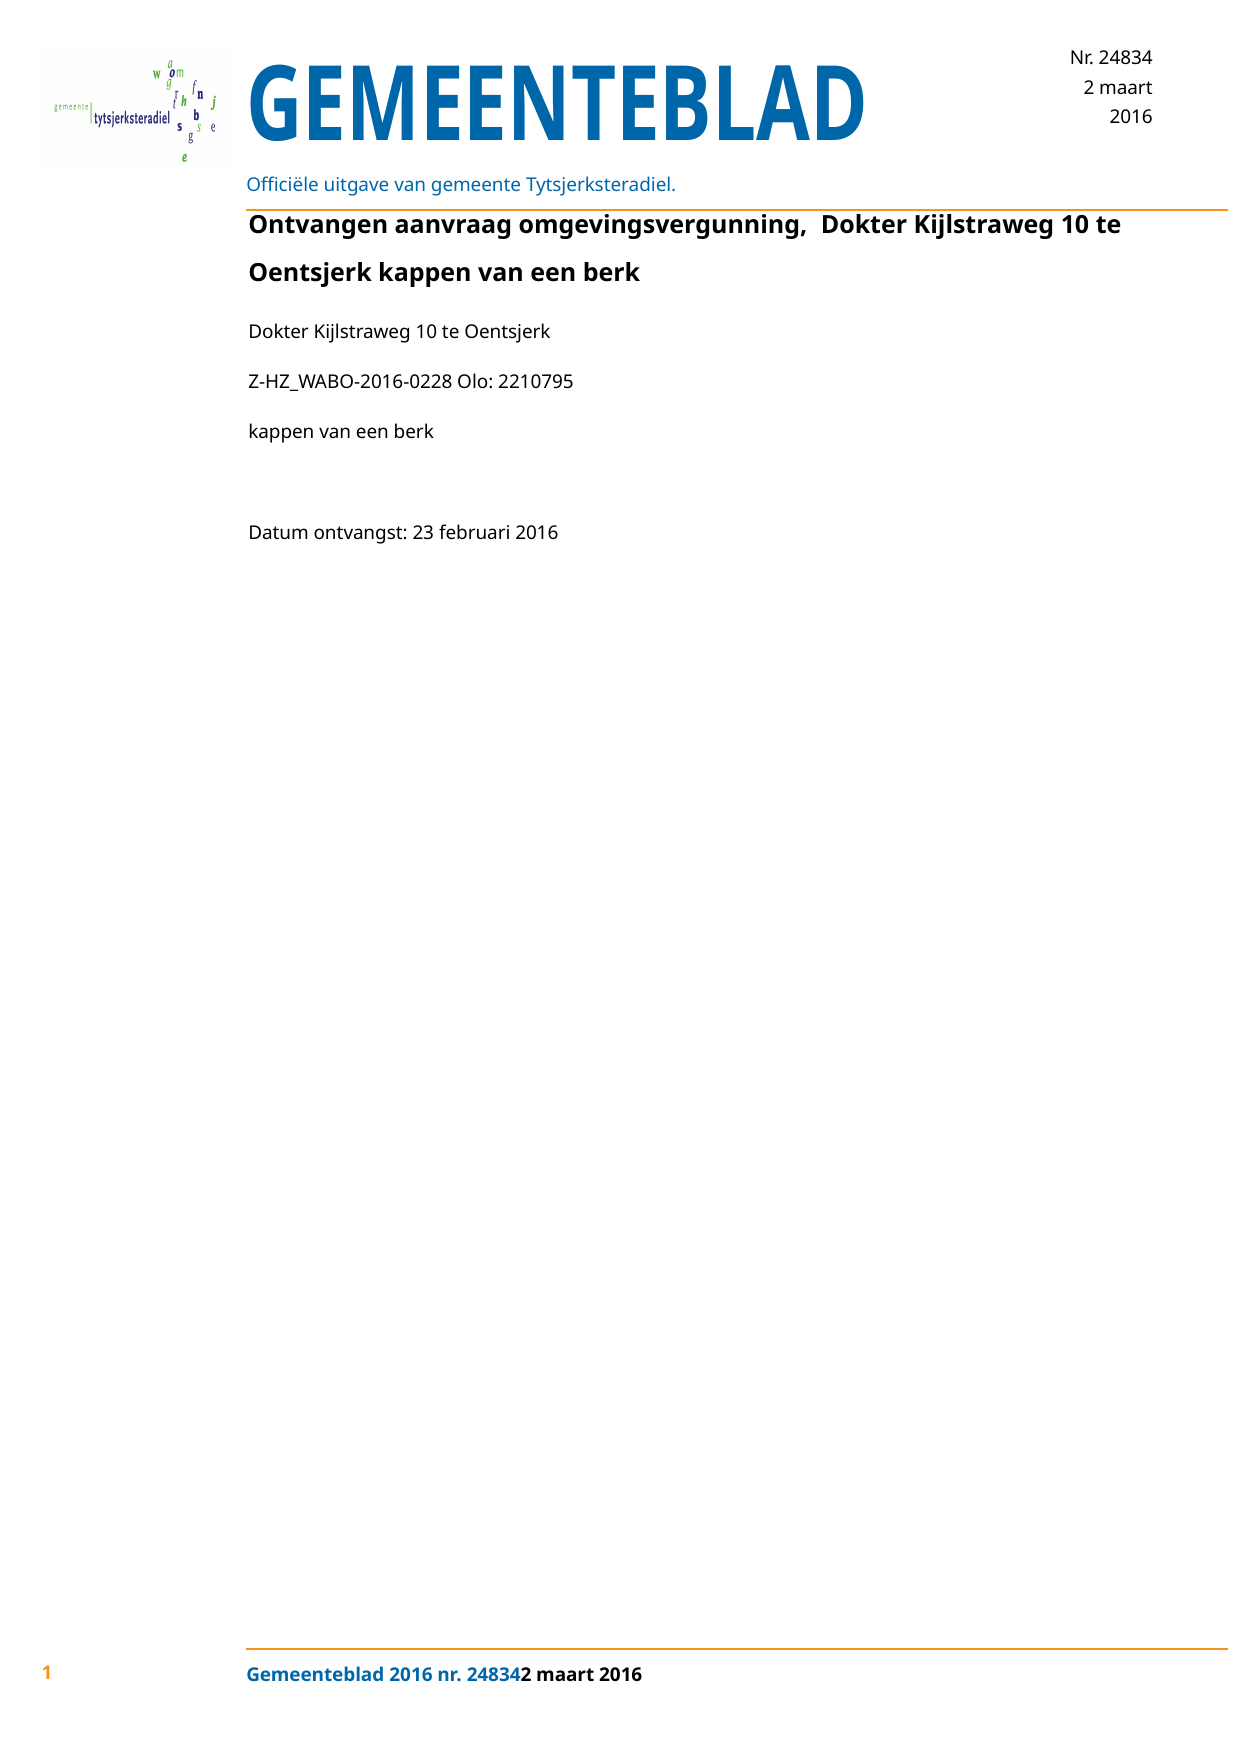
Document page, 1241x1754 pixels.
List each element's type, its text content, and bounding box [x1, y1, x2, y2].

text Ontvangen aanvraag omgevingsvergunning, Dokter Kijlstraweg 10 te Oentsjerk kappen van een berk [248, 211, 1152, 288]
text Dokter Kijlstraweg 10 te Oentsjerk [248, 318, 1152, 344]
text Datum ontvangst: 23 februari 2016 [248, 519, 1152, 545]
picture [41, 47, 231, 172]
text Z-HZ_WABO-2016-0228 Olo: 2210795 [248, 368, 1152, 394]
text kappen van een berk [248, 419, 1152, 444]
